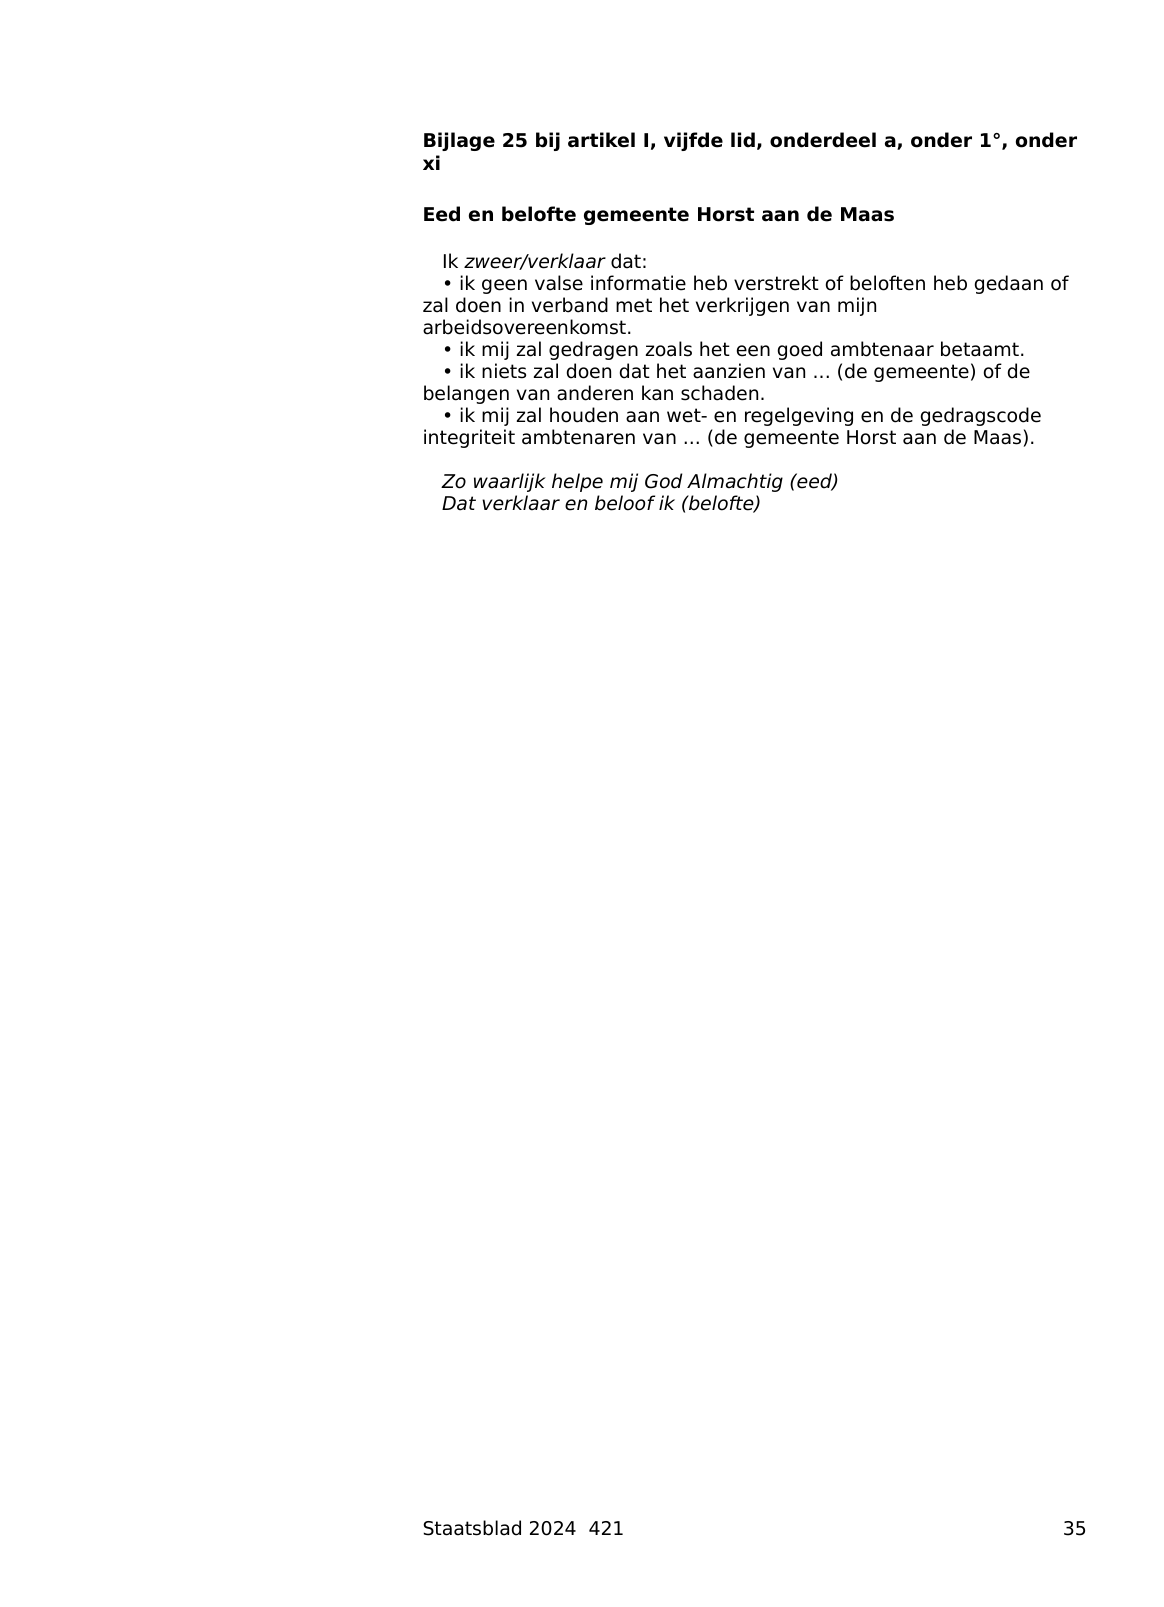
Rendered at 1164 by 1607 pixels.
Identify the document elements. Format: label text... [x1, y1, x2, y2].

text • ik geen valse informatie heb verstrekt of beloften heb gedaan of zal doen in verband met het verkrijgen van mijn arbeidsovereenkomst. [422, 273, 1087, 339]
subtitle Bijlage 25 bij artikel I, vijfde lid, onderdeel a, onder 1°, onder xi [422, 130, 1087, 174]
text • ik mij zal gedragen zoals het een goed ambtenaar betaamt. [422, 339, 1087, 361]
text Zo waarlijk helpe mij God Almachtig (eed) [422, 471, 1087, 493]
text Ik zweer/verklaar dat: [422, 251, 1087, 273]
subtitle Eed en belofte gemeente Horst aan de Maas [422, 204, 1087, 226]
text • ik mij zal houden aan wet- en regelgeving en de gedragscode integriteit ambtenaren van ... (de gemeente Horst aan de Maas). [422, 405, 1087, 449]
text • ik niets zal doen dat het aanzien van ... (de gemeente) of de belangen van anderen kan schaden. [422, 361, 1087, 405]
text Dat verklaar en beloof ik (belofte) [422, 493, 1087, 515]
